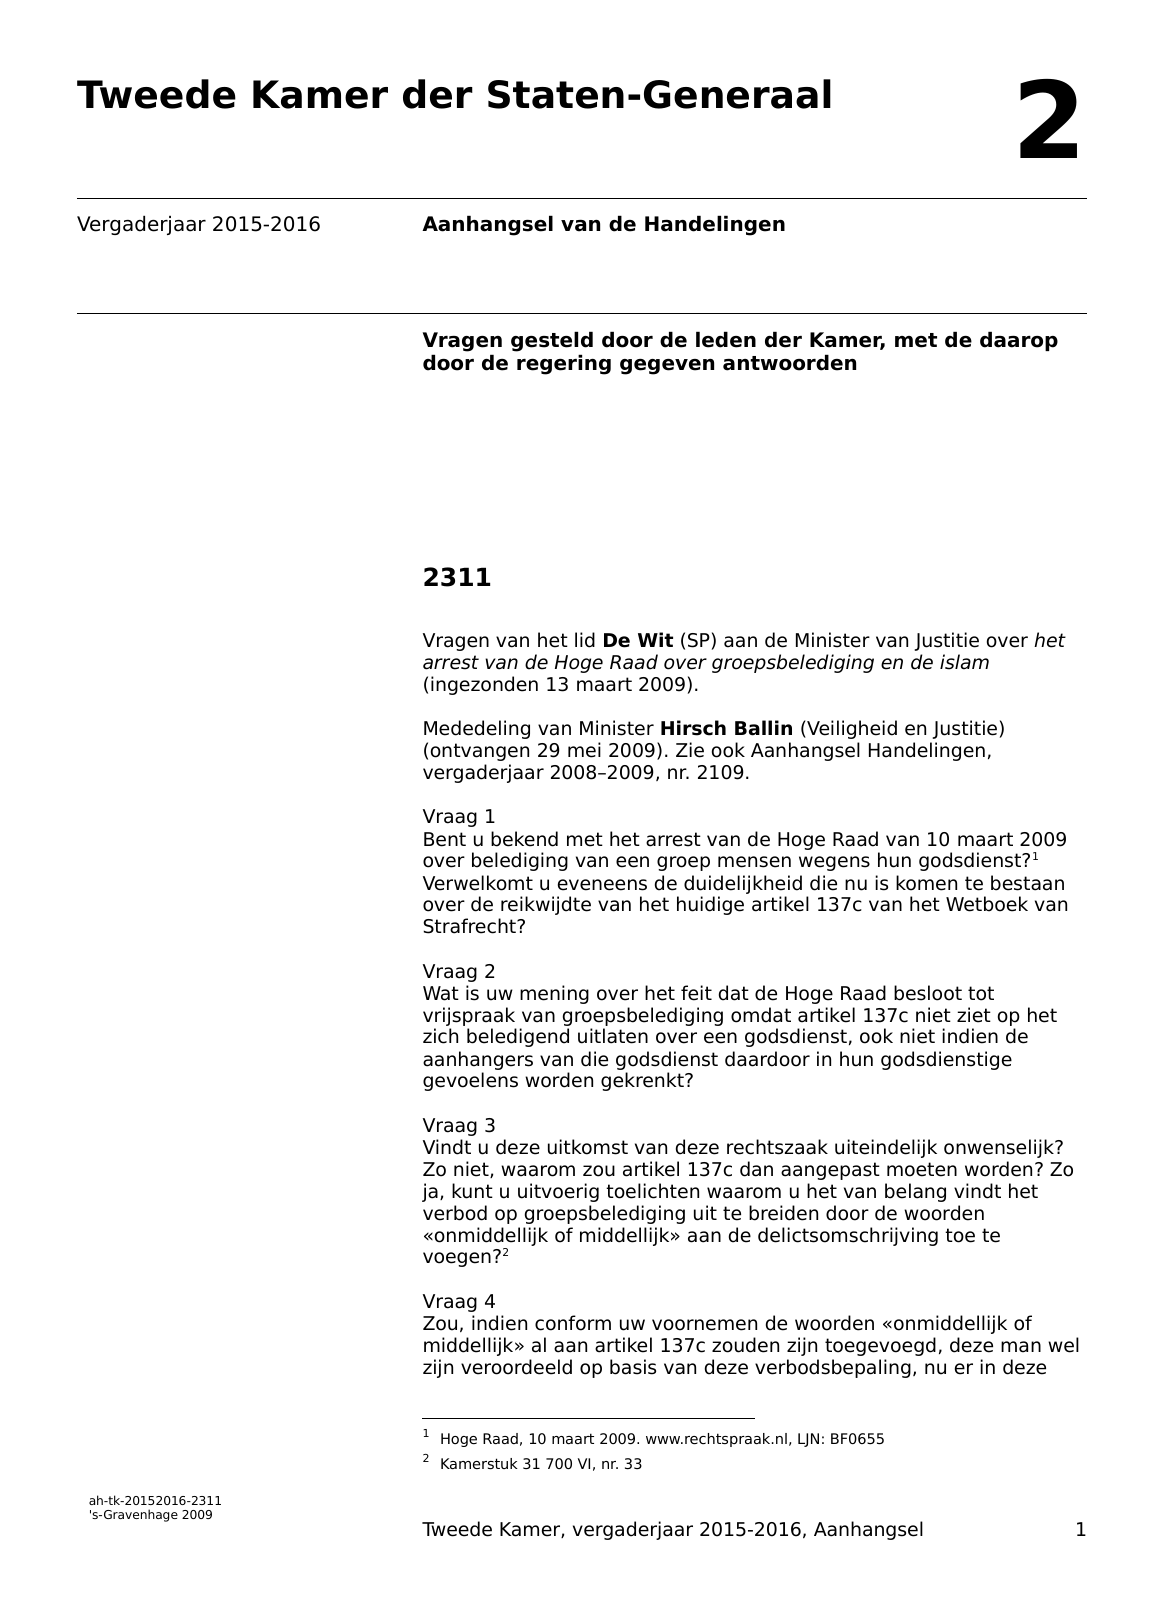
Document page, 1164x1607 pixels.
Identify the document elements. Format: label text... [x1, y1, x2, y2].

text 's-Gravenhage 2009 [88, 1508, 323, 1522]
table_header 2 [886, 59, 1087, 198]
table_header Tweede Kamer der Staten-Generaal [77, 59, 886, 198]
table_cell Vergaderjaar 2015-2016 [77, 199, 422, 313]
table_cell [77, 314, 422, 375]
text Wat is uw mening over het feit dat de Hoge Raad besloot tot vrijspraak van groepsbelediging omdat artikel 137c niet ziet op het zich beledigend uitlaten over een godsdienst, ook niet indien de aanhangers van die godsdienst daardoor in hun godsdienstige gevoelens worden gekrenkt? [422, 982, 1087, 1092]
text Zou, indien conform uw voornemen de woorden «onmiddellijk of middellijk» al aan artikel 137c zouden zijn toegevoegd, deze man wel zijn veroordeeld op basis van deze verbodsbepaling, nu er in deze [422, 1313, 1087, 1378]
text ah-tk-20152016-2311 [88, 1494, 323, 1508]
text Kamerstuk 31 700 VI, nr. 33 [422, 1452, 1087, 1474]
table_cell Vragen gesteld door de leden der Kamer, met de daarop door de regering gegeven antwoorden [422, 314, 1087, 375]
text Vraag 2 [422, 961, 1087, 982]
text Vragen van het lid De Wit (SP) aan de Minister van Justitie over het arrest van de Hoge Raad over groepsbelediging en de islam (ingezonden 13 maart 2009). [422, 630, 1087, 696]
text 2311 [422, 563, 1087, 592]
table_cell Aanhangsel van de Handelingen [422, 199, 1087, 313]
text Hoge Raad, 10 maart 2009. www.rechtspraak.nl, LJN: BF0655 [422, 1427, 1087, 1449]
text Vindt u deze uitkomst van deze rechtszaak uiteindelijk onwenselijk? Zo niet, waarom zou artikel 137c dan aangepast moeten worden? Zo ja, kunt u uitvoerig toelichten waarom u het van belang vindt het verbod op groepsbelediging uit te breiden door de woorden «onmiddellijk of middellijk» aan de delictsomschrijving toe te voegen? [422, 1137, 1087, 1268]
text Mededeling van Minister Hirsch Ballin (Veiligheid en Justitie) (ontvangen 29 mei 2009). Zie ook Aanhangsel Handelingen, vergaderjaar 2008–2009, nr. 2109. [422, 718, 1087, 784]
text Vraag 1 [422, 806, 1087, 828]
text Vraag 4 [422, 1291, 1087, 1313]
text Bent u bekend met het arrest van de Hoge Raad van 10 maart 2009 over belediging van een groep mensen wegens hun godsdienst? Verwelkomt u eveneens de duidelijkheid die nu is komen te bestaan over de reikwijdte van het huidige artikel 137c van het Wetboek van Strafrecht? [422, 828, 1087, 938]
text Vraag 3 [422, 1114, 1087, 1137]
